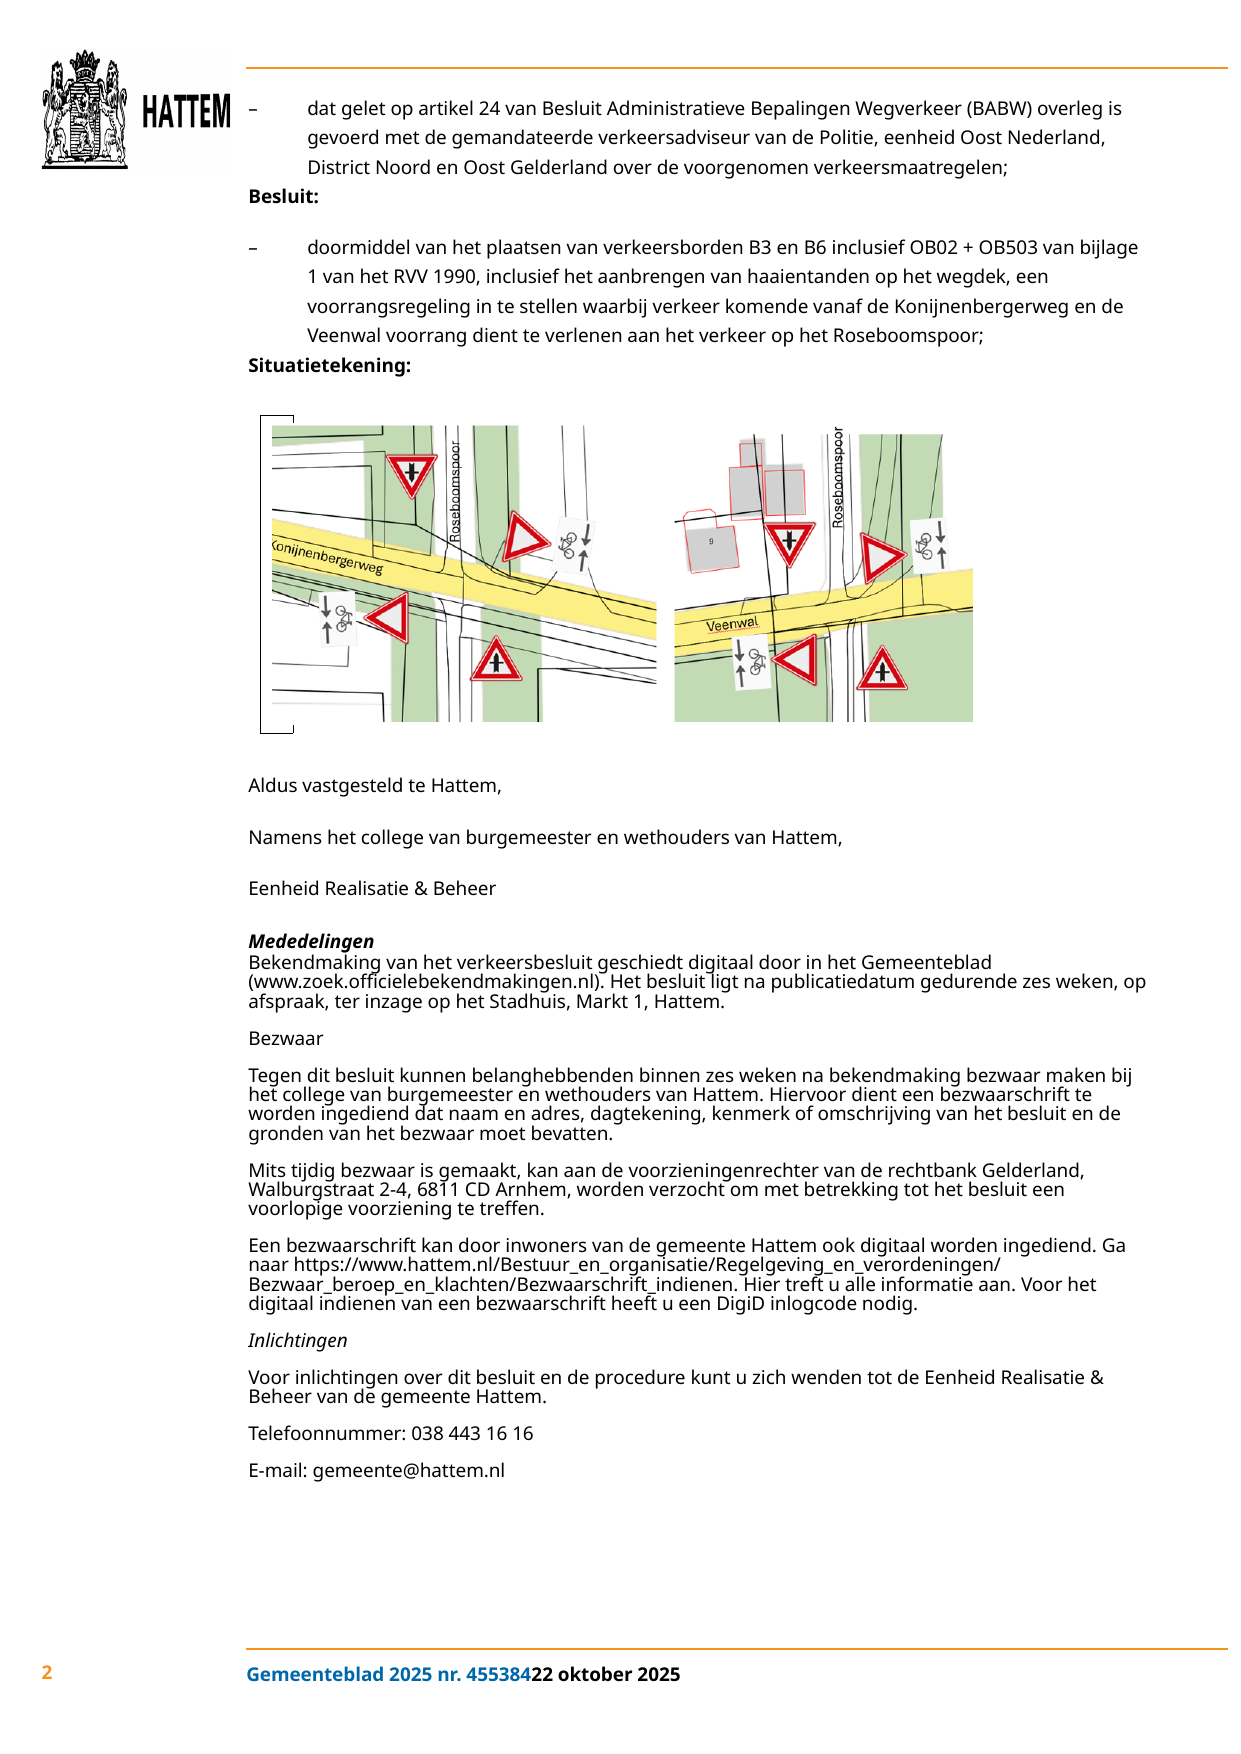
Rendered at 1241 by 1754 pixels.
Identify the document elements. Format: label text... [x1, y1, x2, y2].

text Eenheid Realisatie & Beheer [248, 876, 1152, 901]
list doormiddel van het plaatsen van verkeersborden B3 en B6 inclusief OB02 + OB503 van bijlage 1 van het RVV 1990, inclusief het aanbrengen van haaientanden op het wegdek, een voorrangsregeling in te stellen waarbij verkeer komende vanaf de Konijnenbergerweg en de Veenwal voorrang dient te verlenen aan het verkeer op het Roseboomspoor; [248, 234, 1152, 348]
list dat gelet op artikel 24 van Besluit Administratieve Bepalingen Wegverkeer (BABW) overleg is gevoerd met de gemandateerde verkeersadviseur van de Politie, eenheid Oost Nederland, District Noord en Oost Gelderland over de voorgenomen verkeersmaatregelen; [248, 95, 1152, 180]
text Tegen dit besluit kunnen belanghebbenden binnen zes weken na bekendmaking bezwaar maken bij het college van burgemeester en wethouders van Hattem. Hiervoor dient een bezwaarschrift te worden ingediend dat naam en adres, dagtekening, kenmerk of omschrijving van het besluit en de gronden van het bezwaar moet bevatten. [248, 1067, 1152, 1144]
picture [268, 423, 978, 725]
text Inlichtingen [248, 1332, 1152, 1351]
text Telefoonnummer: 038 443 16 16 [248, 1425, 1152, 1444]
picture [41, 47, 231, 172]
text Situatietekening: [248, 352, 1152, 378]
text Een bezwaarschrift kan door inwoners van de gemeente Hattem ook digitaal worden ingediend. Ga naar https://www.hattem.nl/Bestuur_en_organisatie/Regelgeving_en_verordeningen/Bezwaar_beroep_en_klachten/Bezwaarschrift_indienen. Hier treft u alle informatie aan. Voor het digitaal indienen van een bezwaarschrift heeft u een DigiD inlogcode nodig. [248, 1237, 1152, 1314]
text E-mail: gemeente@hattem.nl [248, 1462, 1152, 1481]
text Voor inlichtingen over dit besluit en de procedure kunt u zich wenden tot de Eenheid Realisatie & Beheer van de gemeente Hattem. [248, 1369, 1152, 1407]
text Bekendmaking van het verkeersbesluit geschiedt digitaal door in het Gemeenteblad (www.zoek.officielebekendmakingen.nl). Het besluit ligt na publicatiedatum gedurende zes weken, op afspraak, ter inzage op het Stadhuis, Markt 1, Hattem. [248, 954, 1152, 1012]
text Besluit: [248, 183, 1152, 209]
text Mededelingen [248, 928, 1152, 954]
text Aldus vastgesteld te Hattem, [248, 773, 1152, 798]
text Mits tijdig bezwaar is gemaakt, kan aan de voorzieningenrechter van de rechtbank Gelderland, Walburgstraat 2-4, 6811 CD Arnhem, worden verzocht om met betrekking tot het besluit een voorlopige voorziening te treffen. [248, 1162, 1152, 1219]
text Namens het college van burgemeester en wethouders van Hattem, [248, 824, 1152, 850]
text Bezwaar [248, 1030, 1152, 1049]
